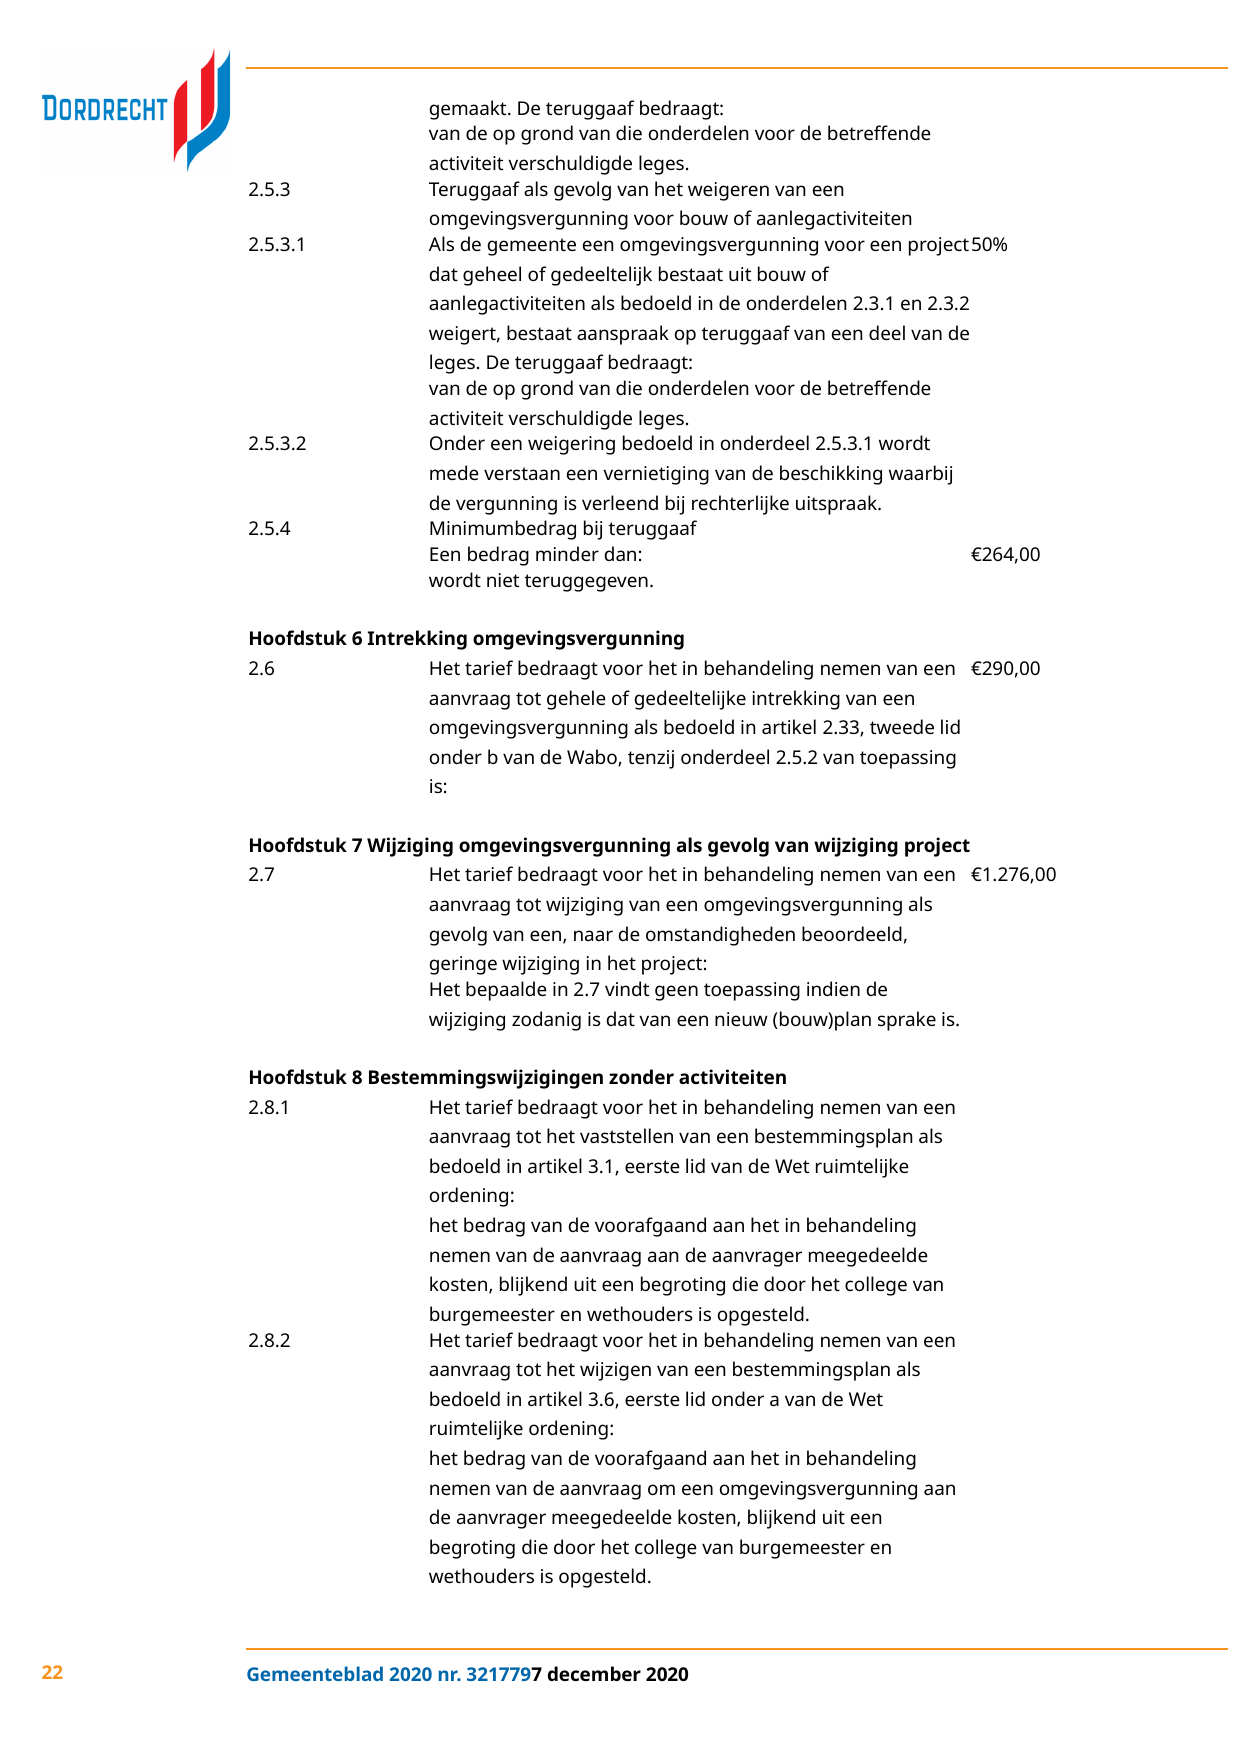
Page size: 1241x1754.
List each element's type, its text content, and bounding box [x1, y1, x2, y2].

table_cell [248, 541, 429, 567]
table_header [971, 1094, 1152, 1327]
table_cell [971, 567, 1152, 593]
table_cell [248, 121, 429, 176]
text Hoofdstuk 6 Intrekking omgevingsvergunning [248, 625, 1152, 651]
table_cell [248, 976, 429, 1031]
table_cell [248, 567, 429, 593]
table_cell [971, 1327, 1152, 1589]
table_cell [971, 121, 1152, 176]
table_cell 2.5.4 [248, 515, 429, 541]
table_cell [971, 515, 1152, 541]
table_cell Onder een weigering bedoeld in onderdeel 2.5.3.1 wordt mede verstaan een vernietiging van de beschikking waarbij de vergunning is verleend bij rechterlijke uitspraak. [429, 431, 971, 515]
table_header Het tarief bedraagt voor het in behandeling nemen van een aanvraag tot het vaststellen van een bestemmingsplan als bedoeld in artikel 3.1, eerste lid van de Wet ruimtelijke ordening: het bedrag van de voorafgaand aan het in behandeling nemen van de aanvraag aan de aanvrager meegedeelde kosten, blijkend uit een begroting die door het college van burgemeester en wethouders is opgesteld. [429, 1094, 971, 1327]
table_header 2.7 [248, 862, 429, 976]
table_cell €264,00 [971, 541, 1152, 567]
table_cell Het bepaalde in 2.7 vindt geen toepassing indien de wijziging zodanig is dat van een nieuw (bouw)plan sprake is. [429, 976, 971, 1031]
table_cell [248, 375, 429, 431]
table_header 2.6 [248, 655, 429, 799]
table_cell 50% [971, 231, 1152, 375]
table_cell [971, 95, 1152, 121]
table_header €290,00 [971, 655, 1152, 799]
table_cell [971, 976, 1152, 1031]
table_cell Als de gemeente een omgevingsvergunning voor een project dat geheel of gedeeltelijk bestaat uit bouw of aanlegactiviteiten als bedoeld in de onderdelen 2.3.1 en 2.3.2 weigert, bestaat aanspraak op teruggaaf van een deel van de leges. De teruggaaf bedraagt: [429, 231, 971, 375]
picture [41, 47, 231, 172]
table_cell Minimumbedrag bij teruggaaf [429, 515, 971, 541]
table_header €1.276,00 [971, 862, 1152, 976]
table_cell wordt niet teruggegeven. [429, 567, 971, 593]
table_cell van de op grond van die onderdelen voor de betreffende activiteit verschuldigde leges. [429, 375, 971, 431]
table_header Het tarief bedraagt voor het in behandeling nemen van een aanvraag tot wijziging van een omgevingsvergunning als gevolg van een, naar de omstandigheden beoordeeld, geringe wijziging in het project: [429, 862, 971, 976]
table_cell gemaakt. De teruggaaf bedraagt: [429, 95, 971, 121]
table_cell [971, 176, 1152, 231]
table_cell van de op grond van die onderdelen voor de betreffende activiteit verschuldigde leges. [429, 121, 971, 176]
text Hoofdstuk 7 Wijziging omgevingsvergunning als gevolg van wijziging project [248, 832, 1152, 858]
table_cell [248, 95, 429, 121]
table_cell Het tarief bedraagt voor het in behandeling nemen van een aanvraag tot het wijzigen van een bestemmingsplan als bedoeld in artikel 3.6, eerste lid onder a van de Wet ruimtelijke ordening: het bedrag van de voorafgaand aan het in behandeling nemen van de aanvraag om een omgevingsvergunning aan de aanvrager meegedeelde kosten, blijkend uit een begroting die door het college van burgemeester en wethouders is opgesteld. [429, 1327, 971, 1589]
table_cell 2.5.3 [248, 176, 429, 231]
table_cell 2.5.3.2 [248, 431, 429, 515]
table_cell [971, 375, 1152, 431]
table_cell [971, 431, 1152, 515]
table_header Het tarief bedraagt voor het in behandeling nemen van een aanvraag tot gehele of gedeeltelijke intrekking van een omgevingsvergunning als bedoeld in artikel 2.33, tweede lid onder b van de Wabo, tenzij onderdeel 2.5.2 van toepassing is: [429, 655, 971, 799]
table_cell 2.8.2 [248, 1327, 429, 1589]
text Hoofdstuk 8 Bestemmingswijzigingen zonder activiteiten [248, 1064, 1152, 1090]
table_cell Een bedrag minder dan: [429, 541, 971, 567]
table_header 2.8.1 [248, 1094, 429, 1327]
table_cell Teruggaaf als gevolg van het weigeren van een omgevingsvergunning voor bouw of aanlegactiviteiten [429, 176, 971, 231]
table_cell 2.5.3.1 [248, 231, 429, 375]
